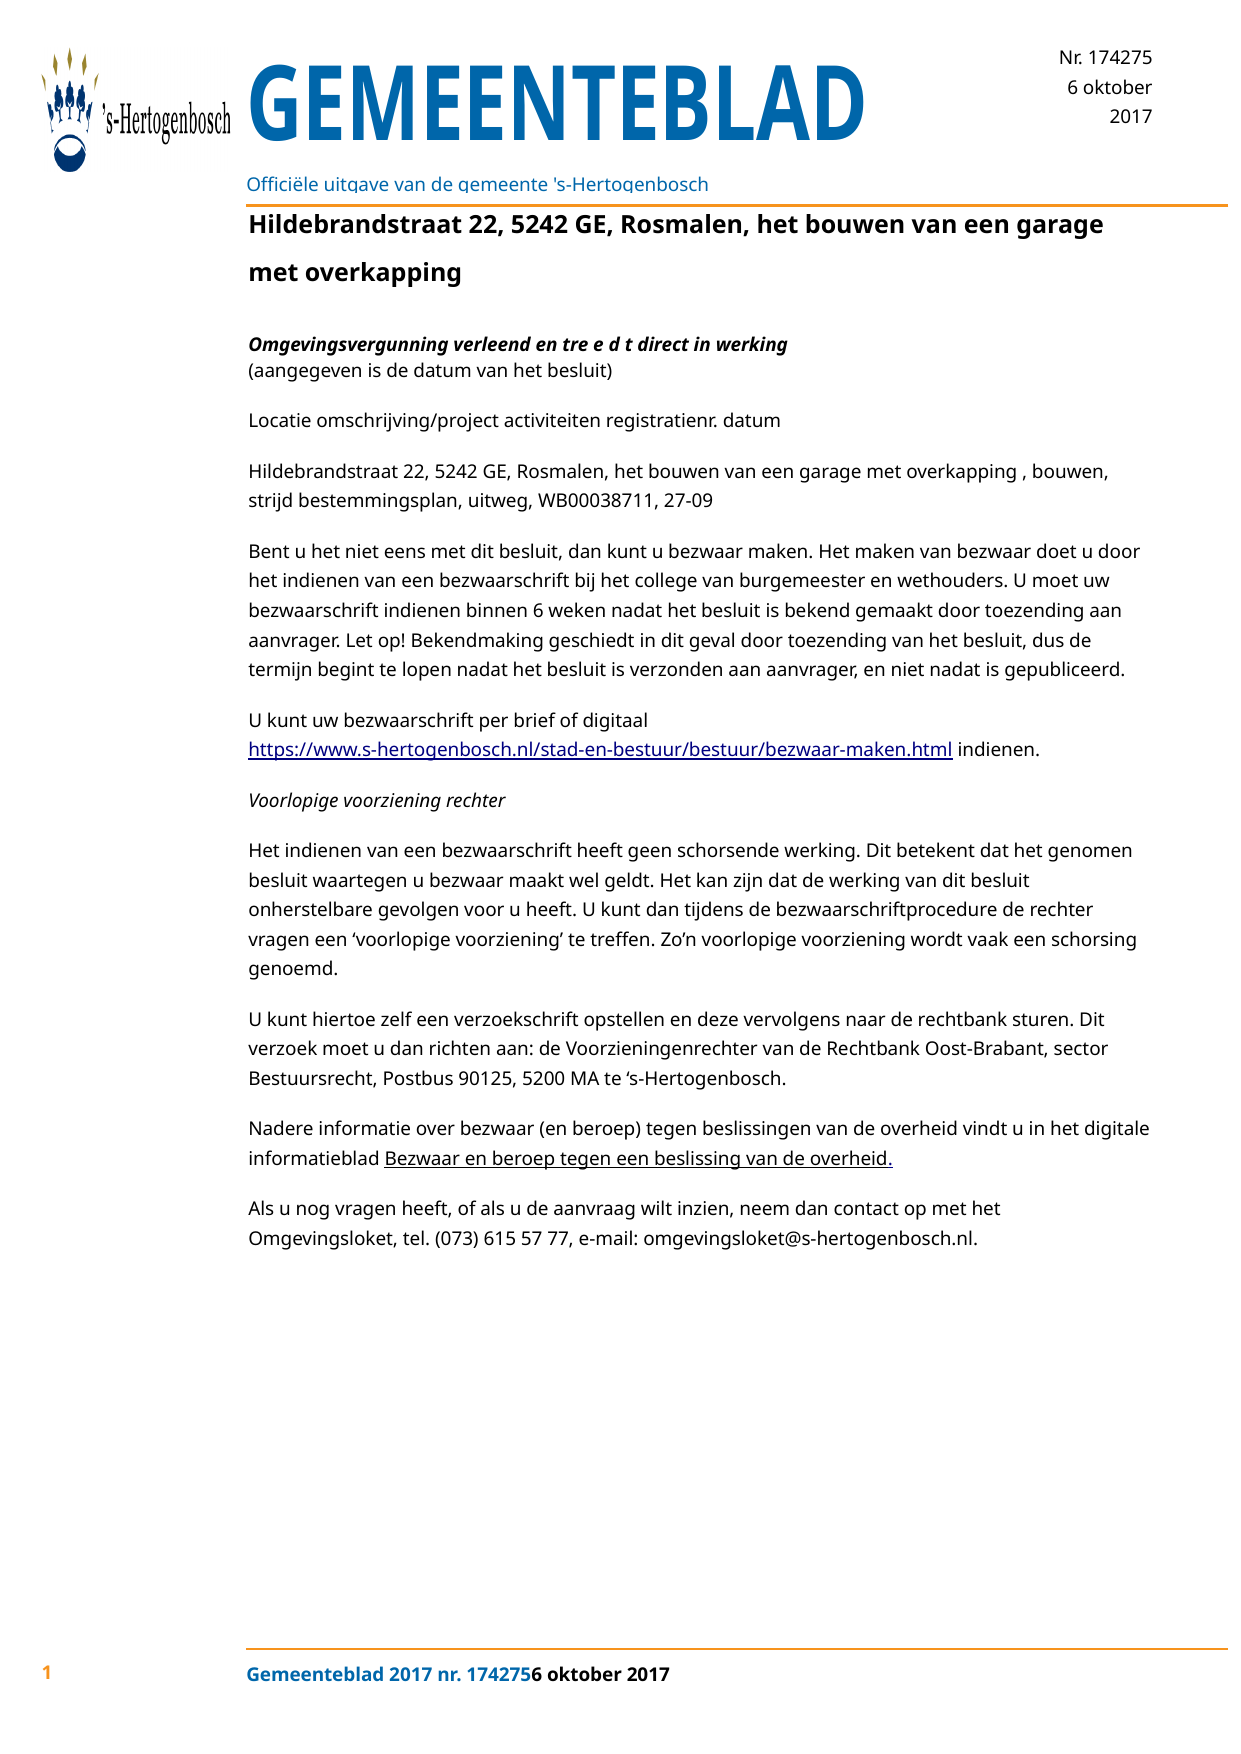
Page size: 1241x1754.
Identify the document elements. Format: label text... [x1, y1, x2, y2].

text Voorlopige voorziening rechter [248, 787, 1152, 812]
text Nadere informatie over bezwaar (en beroep) tegen beslissingen van de overheid vindt u in het digitale informatieblad Bezwaar en beroep tegen een beslissing van de overheid. [248, 1116, 1152, 1171]
text (aangegeven is de datum van het besluit) [248, 357, 1152, 383]
text U kunt hiertoe zelf een verzoekschrift opstellen en deze vervolgens naar de rechtbank sturen. Dit verzoek moet u dan richten aan: de Voorzieningenrechter van de Rechtbank Oost-Brabant, sector Bestuursrecht, Postbus 90125, 5200 MA te ‘s-Hertogenbosch. [248, 1006, 1152, 1091]
text Hildebrandstraat 22, 5242 GE, Rosmalen, het bouwen van een garage met overkapping [248, 207, 1152, 288]
text Omgevingsvergunning verleend en tre e d t direct in werking [248, 331, 1152, 357]
text Het indienen van een bezwaarschrift heeft geen schorsende werking. Dit betekent dat het genomen besluit waartegen u bezwaar maakt wel geldt. Het kan zijn dat de werking van dit besluit onherstelbare gevolgen voor u heeft. U kunt dan tijdens de bezwaarschriftprocedure de rechter vragen een ‘voorlopige voorziening’ te treffen. Zo’n voorlopige voorziening wordt vaak een schorsing genoemd. [248, 837, 1152, 981]
text Bent u het niet eens met dit besluit, dan kunt u bezwaar maken. Het maken van bezwaar doet u door het indienen van een bezwaarschrift bij het college van burgemeester en wethouders. U moet uw bezwaarschrift indienen binnen 6 weken nadat het besluit is bekend gemaakt door toezending aan aanvrager. Let op! Bekendmaking geschiedt in dit geval door toezending van het besluit, dus de termijn begint te lopen nadat het besluit is verzonden aan aanvrager, en niet nadat is gepubliceerd. [248, 538, 1152, 682]
text Hildebrandstraat 22, 5242 GE, Rosmalen, het bouwen van een garage met overkapping , bouwen, strijd bestemmingsplan, uitweg, WB00038711, 27-09 [248, 458, 1152, 513]
text U kunt uw bezwaarschrift per brief of digitaal https://www.s-hertogenbosch.nl/stad-en-bestuur/bestuur/bezwaar-maken.html indienen. [248, 707, 1152, 762]
picture [41, 47, 231, 172]
text Als u nog vragen heeft, of als u de aanvraag wilt inzien, neem dan contact op met het Omgevingsloket, tel. (073) 615 57 77, e-mail: omgevingsloket@s-hertogenbosch.nl. [248, 1196, 1152, 1251]
text Locatie omschrijving/project activiteiten registratienr. datum [248, 408, 1152, 433]
